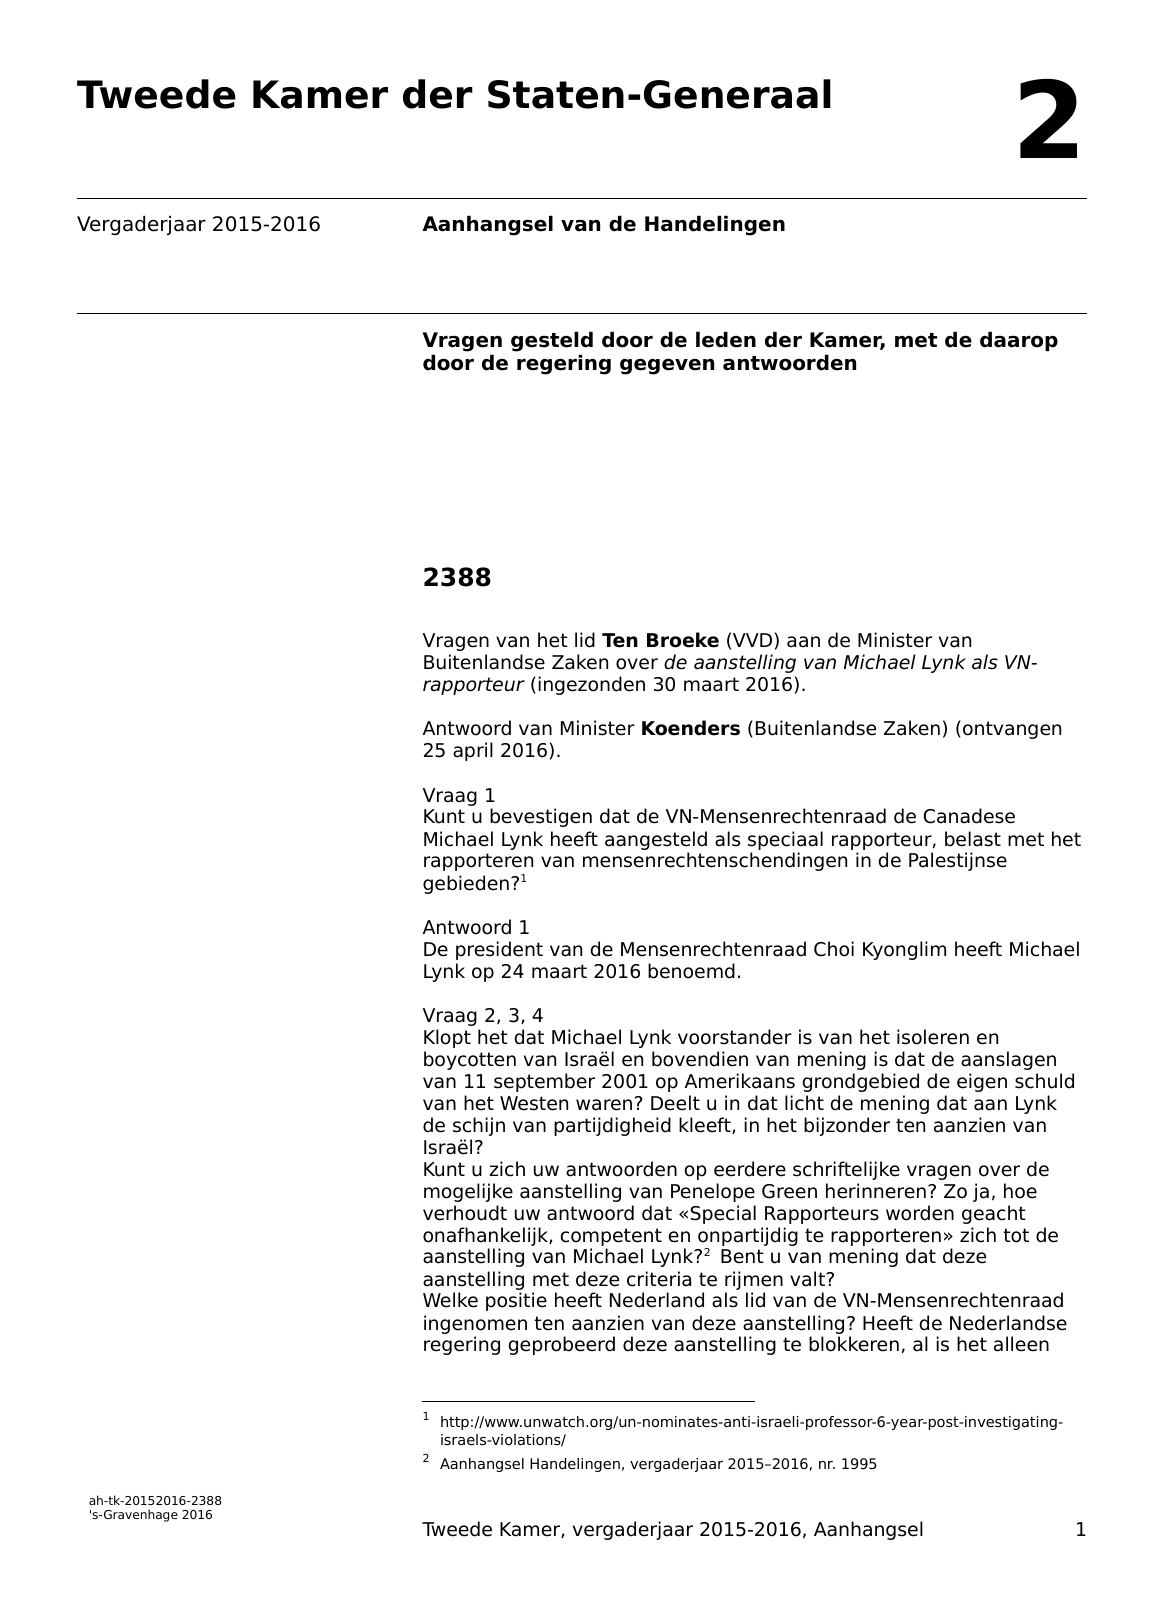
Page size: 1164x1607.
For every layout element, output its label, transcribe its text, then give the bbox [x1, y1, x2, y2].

text 2388 [422, 563, 1087, 592]
text Kunt u zich uw antwoorden op eerdere schriftelijke vragen over de mogelijke aanstelling van Penelope Green herinneren? Zo ja, hoe verhoudt uw antwoord dat «Special Rapporteurs worden geacht onafhankelijk, competent en onpartijdig te rapporteren» zich tot de aanstelling van Michael Lynk? Bent u van mening dat deze aanstelling met deze criteria te rijmen valt? [422, 1158, 1087, 1290]
table_header Tweede Kamer der Staten-Generaal [77, 59, 886, 198]
text Antwoord 1 [422, 917, 1087, 938]
text Aanhangsel Handelingen, vergaderjaar 2015–2016, nr. 1995 [422, 1452, 1087, 1474]
text 's-Gravenhage 2016 [88, 1508, 323, 1522]
text Kunt u bevestigen dat de VN-Mensenrechtenraad de Canadese Michael Lynk heeft aangesteld als speciaal rapporteur, belast met het rapporteren van mensenrechtenschendingen in de Palestijnse gebieden? [422, 806, 1087, 894]
table_cell Vragen gesteld door de leden der Kamer, met de daarop door de regering gegeven antwoorden [422, 314, 1087, 375]
text Vraag 2, 3, 4 [422, 1005, 1087, 1027]
text ah-tk-20152016-2388 [88, 1494, 323, 1508]
text http://www.unwatch.org/un-nominates-anti-israeli-professor-6-year-post-investigating-israels-violations/ [422, 1410, 1087, 1449]
text Vraag 1 [422, 784, 1087, 806]
text De president van de Mensenrechtenraad Choi Kyonglim heeft Michael Lynk op 24 maart 2016 benoemd. [422, 938, 1087, 982]
text Klopt het dat Michael Lynk voorstander is van het isoleren en boycotten van Israël en bovendien van mening is dat de aanslagen van 11 september 2001 op Amerikaans grondgebied de eigen schuld van het Westen waren? Deelt u in dat licht de mening dat aan Lynk de schijn van partijdigheid kleeft, in het bijzonder ten aanzien van Israël? [422, 1027, 1087, 1158]
table_header 2 [886, 59, 1087, 198]
table_cell Vergaderjaar 2015-2016 [77, 199, 422, 313]
text Vragen van het lid Ten Broeke (VVD) aan de Minister van Buitenlandse Zaken over de aanstelling van Michael Lynk als VN-rapporteur (ingezonden 30 maart 2016). [422, 630, 1087, 696]
text Antwoord van Minister Koenders (Buitenlandse Zaken) (ontvangen 25 april 2016). [422, 718, 1087, 762]
table_cell Aanhangsel van de Handelingen [422, 199, 1087, 313]
text Welke positie heeft Nederland als lid van de VN-Mensenrechtenraad ingenomen ten aanzien van deze aanstelling? Heeft de Nederlandse regering geprobeerd deze aanstelling te blokkeren, al is het alleen [422, 1290, 1087, 1356]
table_cell [77, 314, 422, 375]
